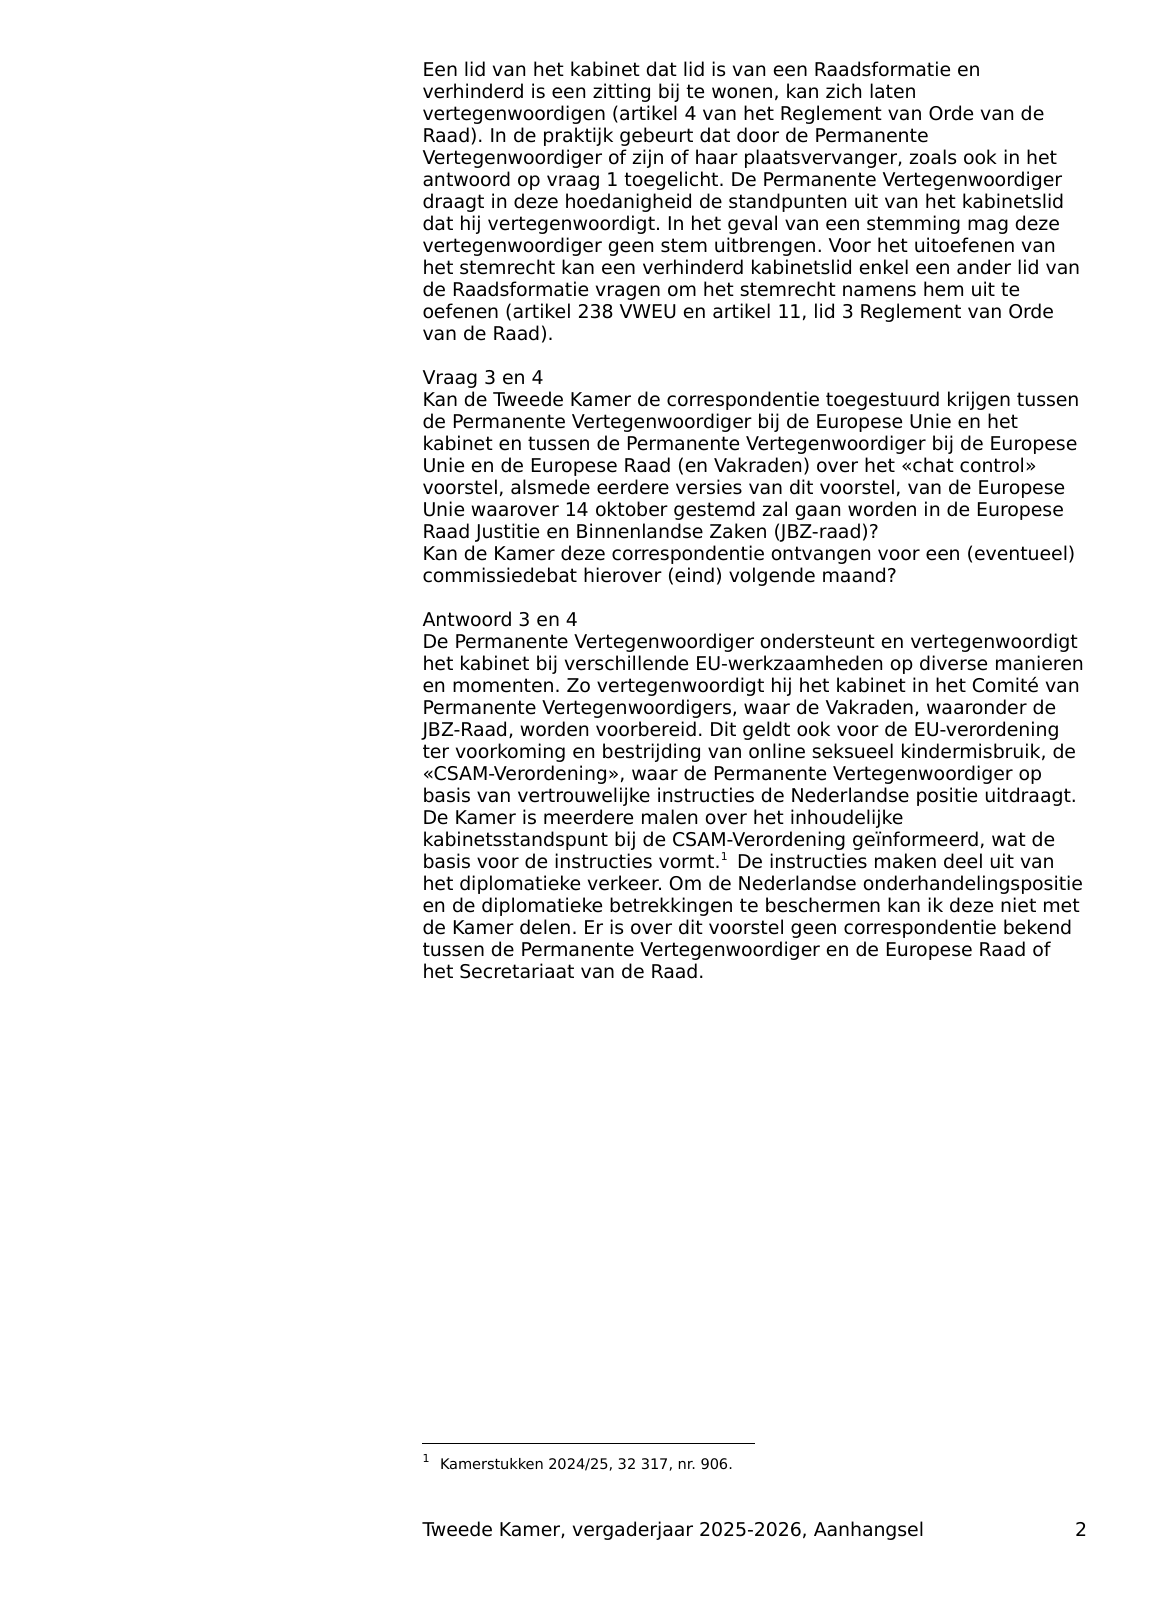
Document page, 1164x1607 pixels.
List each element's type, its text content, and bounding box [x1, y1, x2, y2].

text Kan de Kamer deze correspondentie ontvangen voor een (eventueel) commissiedebat hierover (eind) volgende maand? [422, 543, 1087, 587]
text Kan de Tweede Kamer de correspondentie toegestuurd krijgen tussen de Permanente Vertegenwoordiger bij de Europese Unie en het kabinet en tussen de Permanente Vertegenwoordiger bij de Europese Unie en de Europese Raad (en Vakraden) over het «chat control» voorstel, alsmede eerdere versies van dit voorstel, van de Europese Unie waarover 14 oktober gestemd zal gaan worden in de Europese Raad Justitie en Binnenlandse Zaken (JBZ-raad)? [422, 389, 1087, 543]
text Een lid van het kabinet dat lid is van een Raadsformatie en verhinderd is een zitting bij te wonen, kan zich laten vertegenwoordigen (artikel 4 van het Reglement van Orde van de Raad). In de praktijk gebeurt dat door de Permanente Vertegenwoordiger of zijn of haar plaatsvervanger, zoals ook in het antwoord op vraag 1 toegelicht. De Permanente Vertegenwoordiger draagt in deze hoedanigheid de standpunten uit van het kabinetslid dat hij vertegenwoordigt. In het geval van een stemming mag deze vertegenwoordiger geen stem uitbrengen. Voor het uitoefenen van het stemrecht kan een verhinderd kabinetslid enkel een ander lid van de Raadsformatie vragen om het stemrecht namens hem uit te oefenen (artikel 238 VWEU en artikel 11, lid 3 Reglement van Orde van de Raad). [422, 59, 1087, 345]
text Kamerstukken 2024/25, 32 317, nr. 906. [422, 1452, 1087, 1474]
text Antwoord 3 en 4 [422, 609, 1087, 631]
text De Kamer is meerdere malen over het inhoudelijke kabinetsstandspunt bij de CSAM-Verordening geïnformeerd, wat de basis voor de instructies vormt. De instructies maken deel uit van het diplomatieke verkeer. Om de Nederlandse onderhandelingspositie en de diplomatieke betrekkingen te beschermen kan ik deze niet met de Kamer delen. Er is over dit voorstel geen correspondentie bekend tussen de Permanente Vertegenwoordiger en de Europese Raad of het Secretariaat van de Raad. [422, 807, 1087, 983]
text Vraag 3 en 4 [422, 367, 1087, 389]
text De Permanente Vertegenwoordiger ondersteunt en vertegenwoordigt het kabinet bij verschillende EU-werkzaamheden op diverse manieren en momenten. Zo vertegenwoordigt hij het kabinet in het Comité van Permanente Vertegenwoordigers, waar de Vakraden, waaronder de JBZ-Raad, worden voorbereid. Dit geldt ook voor de EU-verordening ter voorkoming en bestrijding van online seksueel kindermisbruik, de «CSAM-Verordening», waar de Permanente Vertegenwoordiger op basis van vertrouwelijke instructies de Nederlandse positie uitdraagt. [422, 631, 1087, 807]
